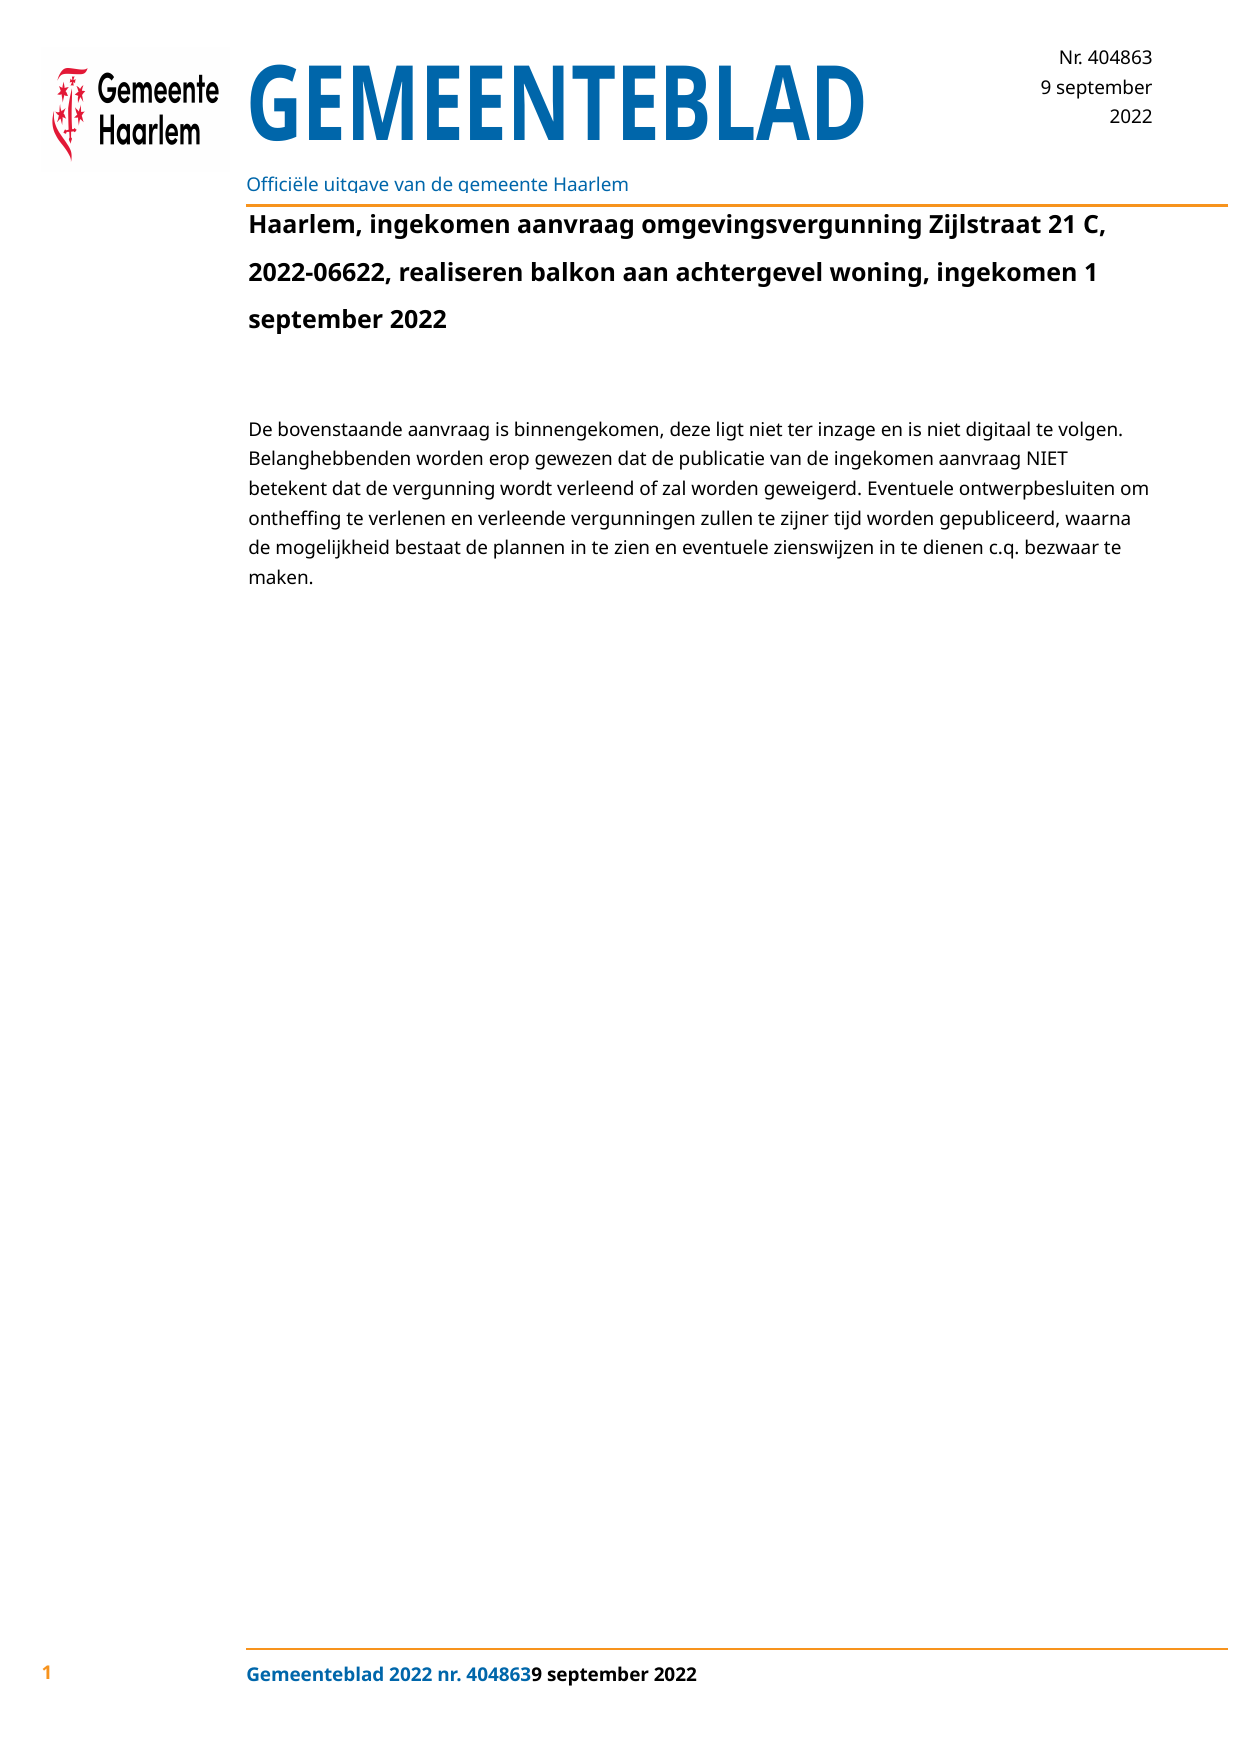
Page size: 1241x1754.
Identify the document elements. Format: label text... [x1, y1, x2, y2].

text Haarlem, ingekomen aanvraag omgevingsvergunning Zijlstraat 21 C, 2022-06622, realiseren balkon aan achtergevel woning, ingekomen 1 september 2022 [248, 207, 1152, 336]
text De bovenstaande aanvraag is binnengekomen, deze ligt niet ter inzage en is niet digitaal te volgen. Belanghebbenden worden erop gewezen dat de publicatie van de ingekomen aanvraag NIET betekent dat de vergunning wordt verleend of zal worden geweigerd. Eventuele ontwerpbesluiten om ontheffing te verlenen en verleende vergunningen zullen te zijner tijd worden gepubliceerd, waarna de mogelijkheid bestaat de plannen in te zien en eventuele zienswijzen in te dienen c.q. bezwaar te maken. [248, 416, 1152, 589]
picture [41, 47, 231, 172]
